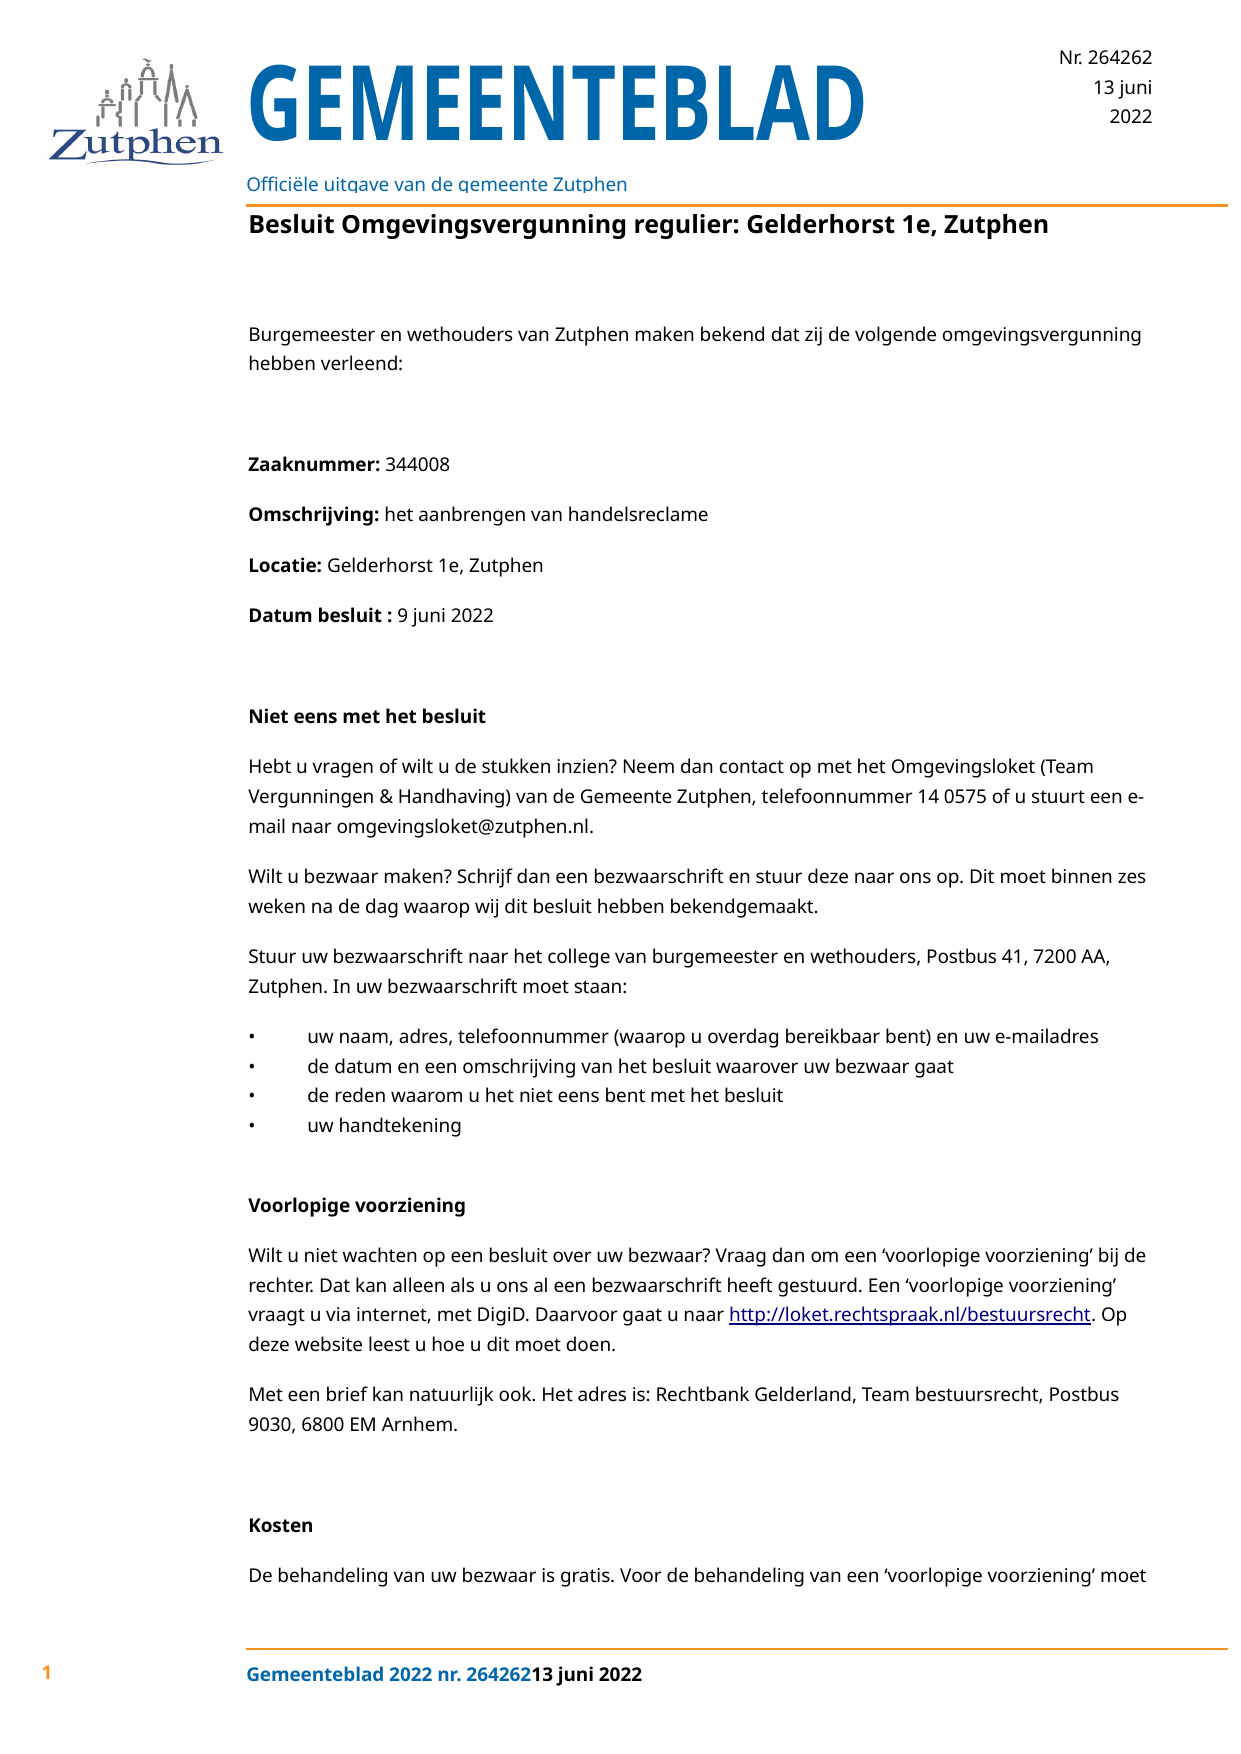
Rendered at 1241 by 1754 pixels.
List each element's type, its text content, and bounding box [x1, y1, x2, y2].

text Kosten [248, 1512, 1152, 1538]
text Stuur uw bezwaarschrift naar het college van burgemeester en wethouders, Postbus 41, 7200 AA, Zutphen. In uw bezwaarschrift moet staan: [248, 943, 1152, 998]
text Met een brief kan natuurlijk ook. Het adres is: Rechtbank Gelderland, Team bestuursrecht, Postbus 9030, 6800 EM Arnhem. [248, 1382, 1152, 1437]
list uw naam, adres, telefoonnummer (waarop u overdag bereikbaar bent) en uw e-mailadres [248, 1023, 1152, 1049]
text De behandeling van uw bezwaar is gratis. Voor de behandeling van een ‘voorlopige voorziening’ moet [248, 1562, 1152, 1588]
text Voorlopige voorziening [248, 1192, 1152, 1218]
text Locatie: Gelderhorst 1e, Zutphen [248, 552, 1152, 578]
list uw handtekening [248, 1112, 1152, 1138]
text Wilt u niet wachten op een besluit over uw bezwaar? Vraag dan om een ‘voorlopige voorziening’ bij de rechter. Dat kan alleen als u ons al een bezwaarschrift heeft gestuurd. Een ‘voorlopige voorziening’ vraagt u via internet, met DigiD. Daarvoor gaat u naar http://loket.rechtspraak.nl/bestuursrecht. Op deze website leest u hoe u dit moet doen. [248, 1242, 1152, 1357]
text Hebt u vragen of wilt u de stukken inzien? Neem dan contact op met het Omgevingsloket (Team Vergunningen & Handhaving) van de Gemeente Zutphen, telefoonnummer 14 0575 of u stuurt een e-mail naar omgevingsloket@zutphen.nl. [248, 754, 1152, 838]
text Omschrijving: het aanbrengen van handelsreclame [248, 502, 1152, 527]
picture [41, 47, 231, 172]
list de reden waarom u het niet eens bent met het besluit [248, 1082, 1152, 1108]
text Wilt u bezwaar maken? Schrijf dan een bezwaarschrift en stuur deze naar ons op. Dit moet binnen zes weken na de dag waarop wij dit besluit hebben bekendgemaakt. [248, 863, 1152, 918]
text Datum besluit : 9 juni 2022 [248, 602, 1152, 628]
text Burgemeester en wethouders van Zutphen maken bekend dat zij de volgende omgevingsvergunning hebben verleend: [248, 321, 1152, 376]
list de datum en een omschrijving van het besluit waarover uw bezwaar gaat [248, 1053, 1152, 1078]
text Niet eens met het besluit [248, 703, 1152, 729]
text Besluit Omgevingsvergunning regulier: Gelderhorst 1e, Zutphen [248, 207, 1152, 241]
text Zaaknummer: 344008 [248, 451, 1152, 477]
